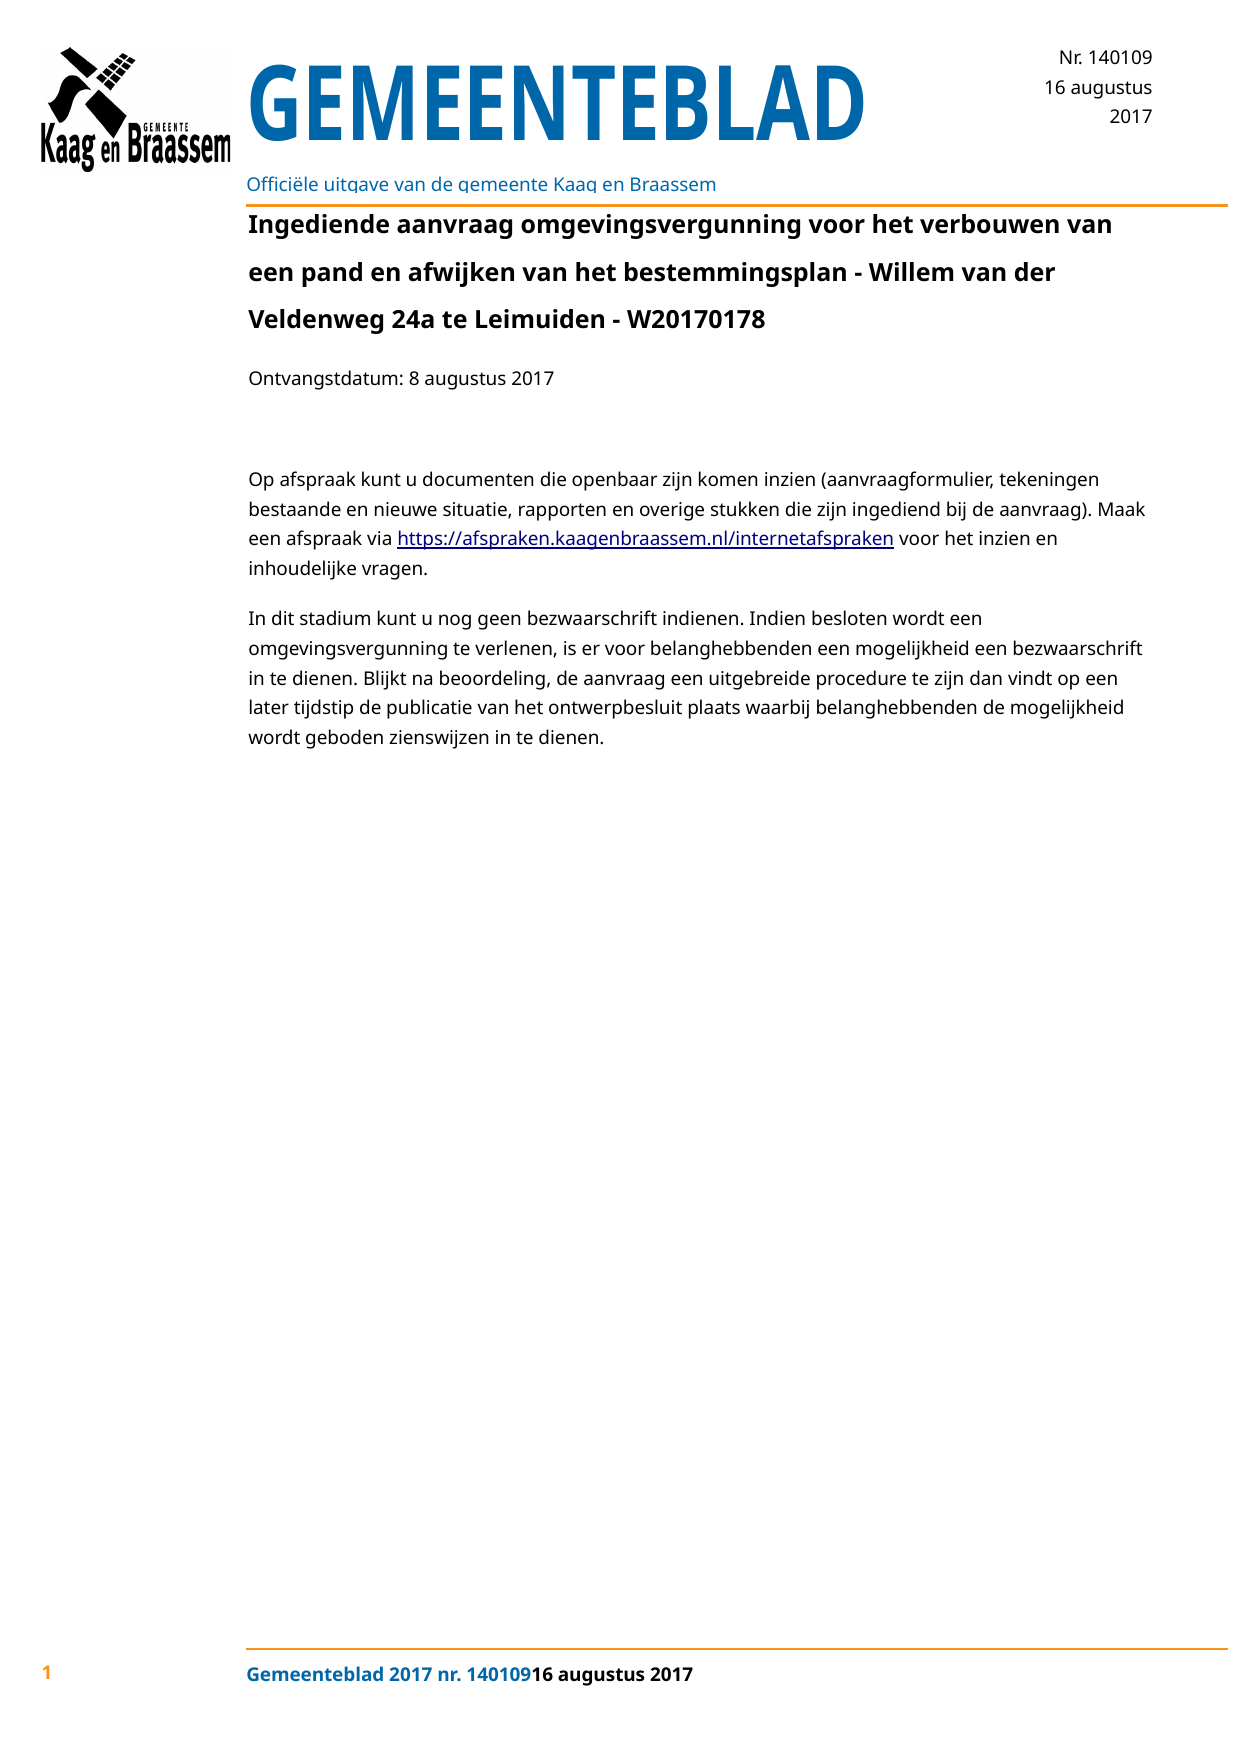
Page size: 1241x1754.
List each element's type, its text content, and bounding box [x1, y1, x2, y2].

picture [41, 47, 231, 172]
text Ontvangstdatum: 8 augustus 2017 [248, 366, 1152, 391]
text Op afspraak kunt u documenten die openbaar zijn komen inzien (aanvraagformulier, tekeningen bestaande en nieuwe situatie, rapporten en overige stukken die zijn ingediend bij de aanvraag). Maak een afspraak via https://afspraken.kaagenbraassem.nl/internetafspraken voor het inzien en inhoudelijke vragen. [248, 466, 1152, 581]
text In dit stadium kunt u nog geen bezwaarschrift indienen. Indien besloten wordt een omgevingsvergunning te verlenen, is er voor belanghebbenden een mogelijkheid een bezwaarschrift in te dienen. Blijkt na beoordeling, de aanvraag een uitgebreide procedure te zijn dan vindt op een later tijdstip de publicatie van het ontwerpbesluit plaats waarbij belanghebbenden de mogelijkheid wordt geboden zienswijzen in te dienen. [248, 606, 1152, 749]
text Ingediende aanvraag omgevingsvergunning voor het verbouwen van een pand en afwijken van het bestemmingsplan - Willem van der Veldenweg 24a te Leimuiden - W20170178 [248, 207, 1152, 336]
